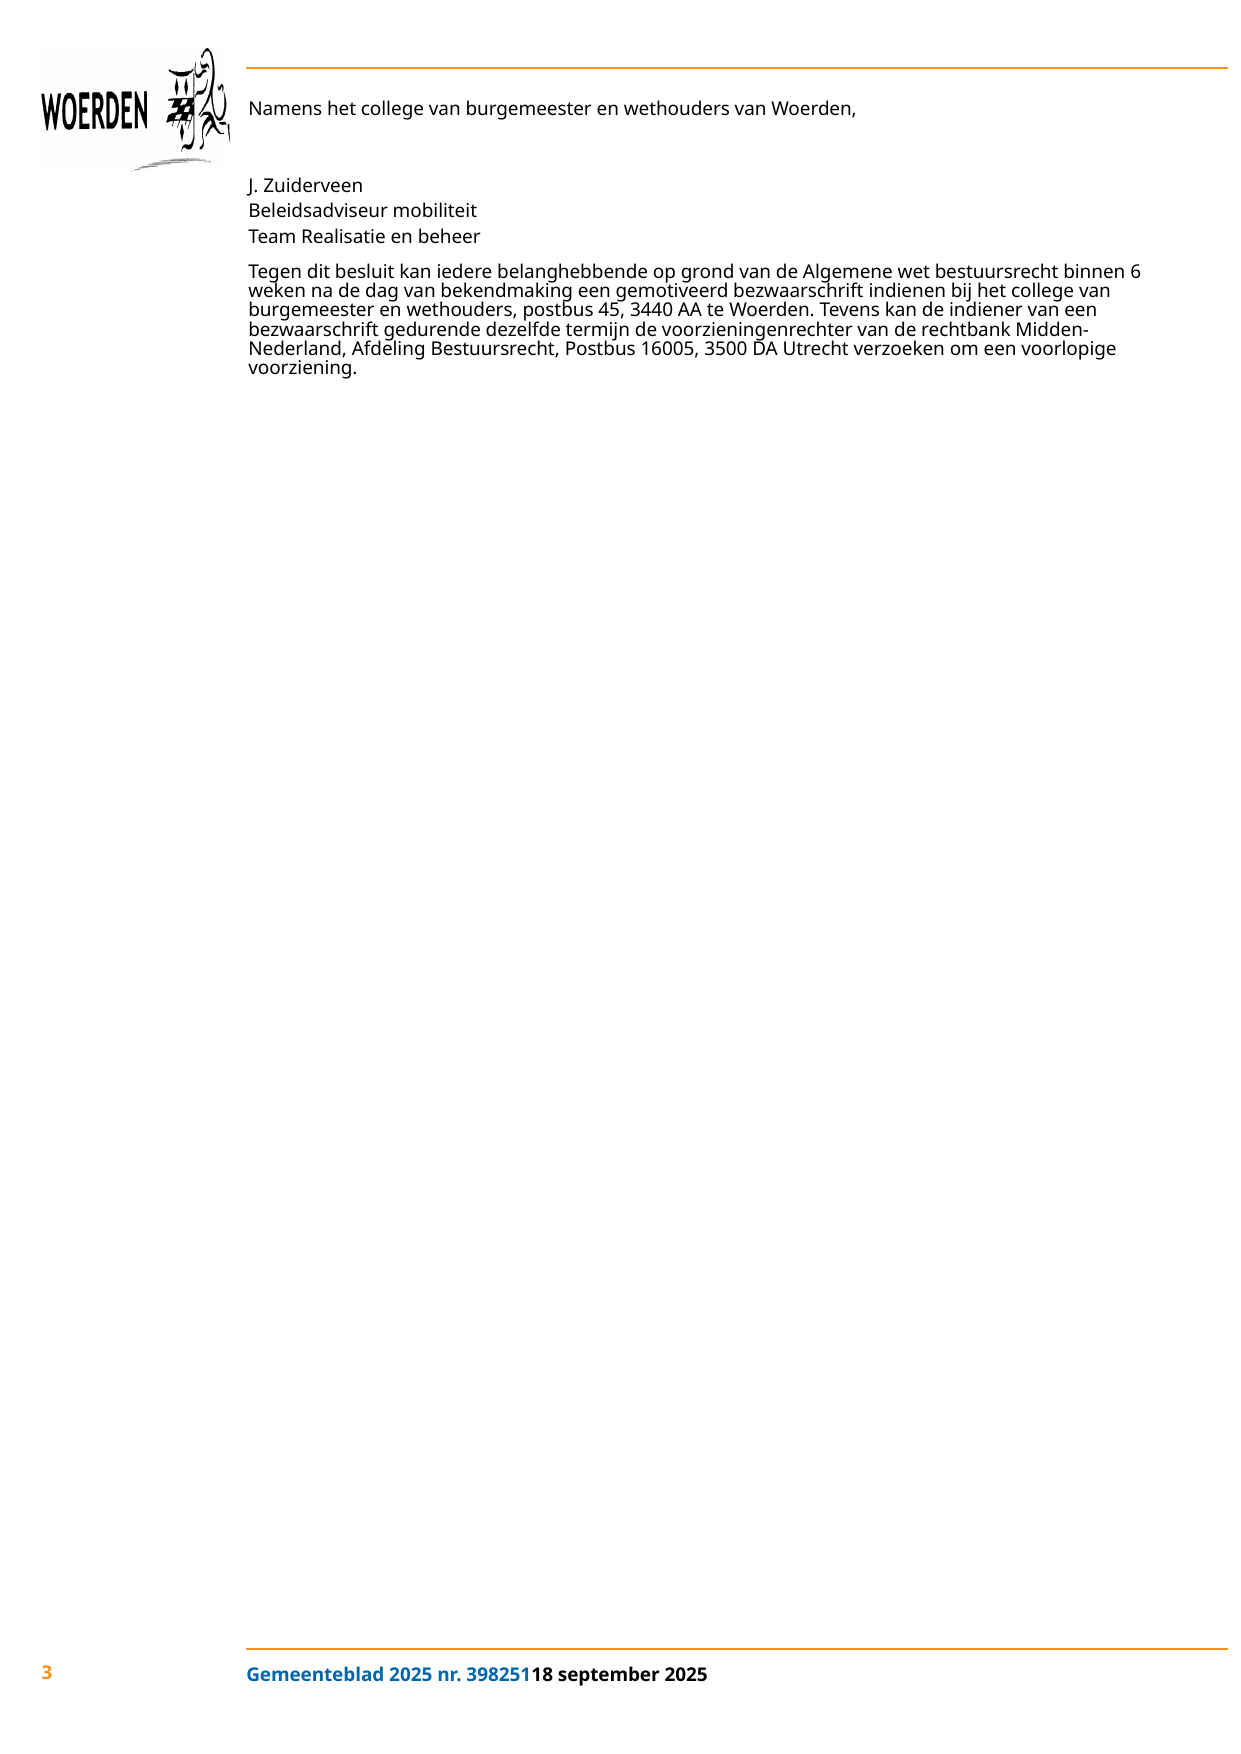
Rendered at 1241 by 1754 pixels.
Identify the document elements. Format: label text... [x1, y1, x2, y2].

text J. Zuiderveen [248, 172, 1152, 198]
picture [41, 47, 231, 172]
text Tegen dit besluit kan iedere belanghebbende op grond van de Algemene wet bestuursrecht binnen 6 weken na de dag van bekendmaking een gemotiveerd bezwaarschrift indienen bij het college van burgemeester en wethouders, postbus 45, 3440 AA te Woerden. Tevens kan de indiener van een bezwaarschrift gedurende dezelfde termijn de voorzieningenrechter van de rechtbank Midden-Nederland, Afdeling Bestuursrecht, Postbus 16005, 3500 DA Utrecht verzoeken om een voorlopige voorziening. [248, 263, 1152, 378]
text Namens het college van burgemeester en wethouders van Woerden, [248, 95, 1152, 121]
text Beleidsadviseur mobiliteit [248, 198, 1152, 223]
text Team Realisatie en beheer [248, 223, 1152, 249]
